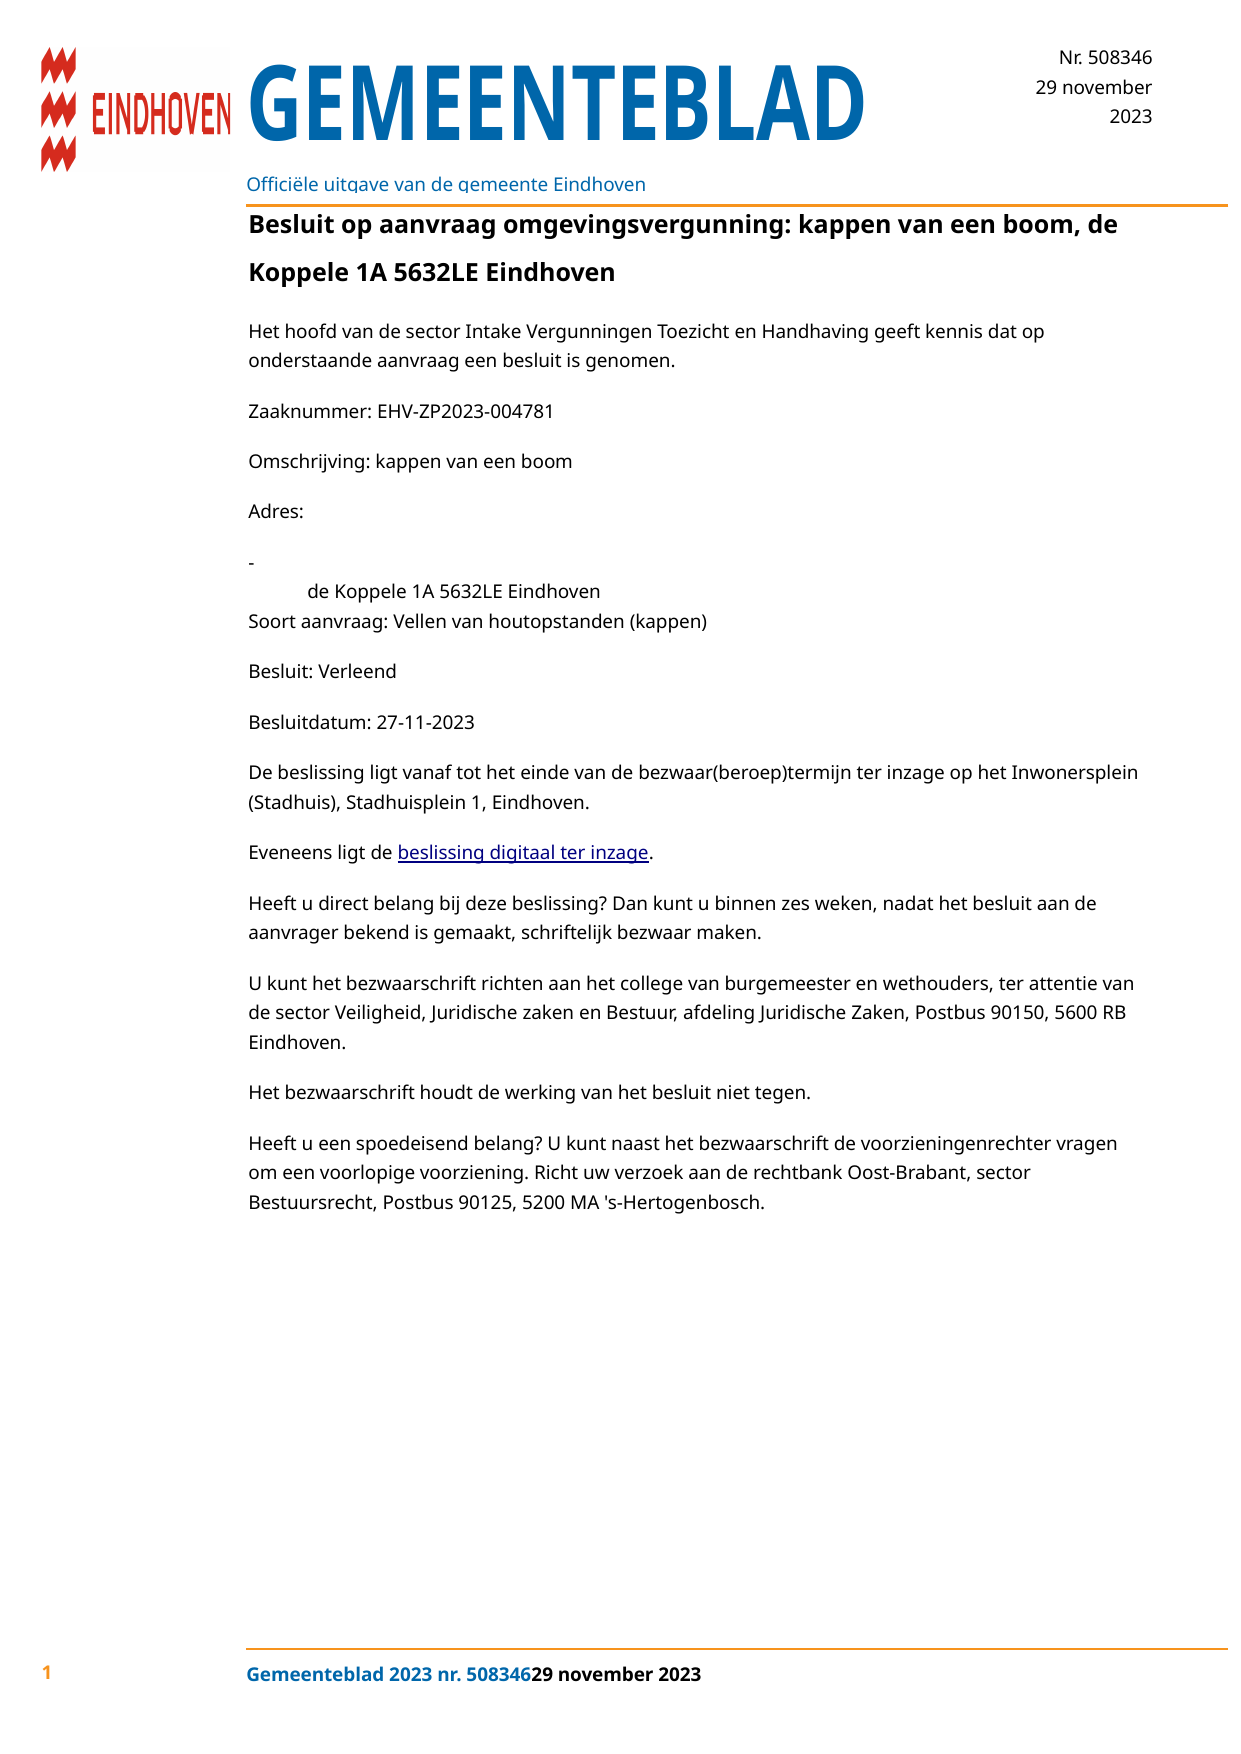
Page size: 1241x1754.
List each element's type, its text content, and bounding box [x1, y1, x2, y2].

text Heeft u een spoedeisend belang? U kunt naast het bezwaarschrift de voorzieningenrechter vragen om een voorlopige voorziening. Richt uw verzoek aan de rechtbank Oost-Brabant, sector Bestuursrecht, Postbus 90125, 5200 MA 's-Hertogenbosch. [248, 1130, 1152, 1215]
text Heeft u direct belang bij deze beslissing? Dan kunt u binnen zes weken, nadat het besluit aan de aanvrager bekend is gemaakt, schriftelijk bezwaar maken. [248, 890, 1152, 945]
text Het hoofd van de sector Intake Vergunningen Toezicht en Handhaving geeft kennis dat op onderstaande aanvraag een besluit is genomen. [248, 318, 1152, 373]
text Besluit: Verleend [248, 659, 1152, 684]
text Besluitdatum: 27-11-2023 [248, 709, 1152, 735]
text Soort aanvraag: Vellen van houtopstanden (kappen) [248, 608, 1152, 634]
text Besluit op aanvraag omgevingsvergunning: kappen van een boom, de Koppele 1A 5632LE Eindhoven [248, 207, 1152, 288]
text De beslissing ligt vanaf tot het einde van de bezwaar(beroep)termijn ter inzage op het Inwonersplein (Stadhuis), Stadhuisplein 1, Eindhoven. [248, 759, 1152, 815]
list de Koppele 1A 5632LE Eindhoven [248, 579, 1152, 604]
text Omschrijving: kappen van een boom [248, 448, 1152, 474]
text Eveneens ligt de beslissing digitaal ter inzage. [248, 839, 1152, 865]
text Zaaknummer: EHV-ZP2023-004781 [248, 398, 1152, 424]
picture [41, 47, 231, 172]
text Het bezwaarschrift houdt de werking van het besluit niet tegen. [248, 1079, 1152, 1105]
text Adres: [248, 499, 1152, 524]
text U kunt het bezwaarschrift richten aan het college van burgemeester en wethouders, ter attentie van de sector Veiligheid, Juridische zaken en Bestuur, afdeling Juridische Zaken, Postbus 90150, 5600 RB Eindhoven. [248, 970, 1152, 1055]
